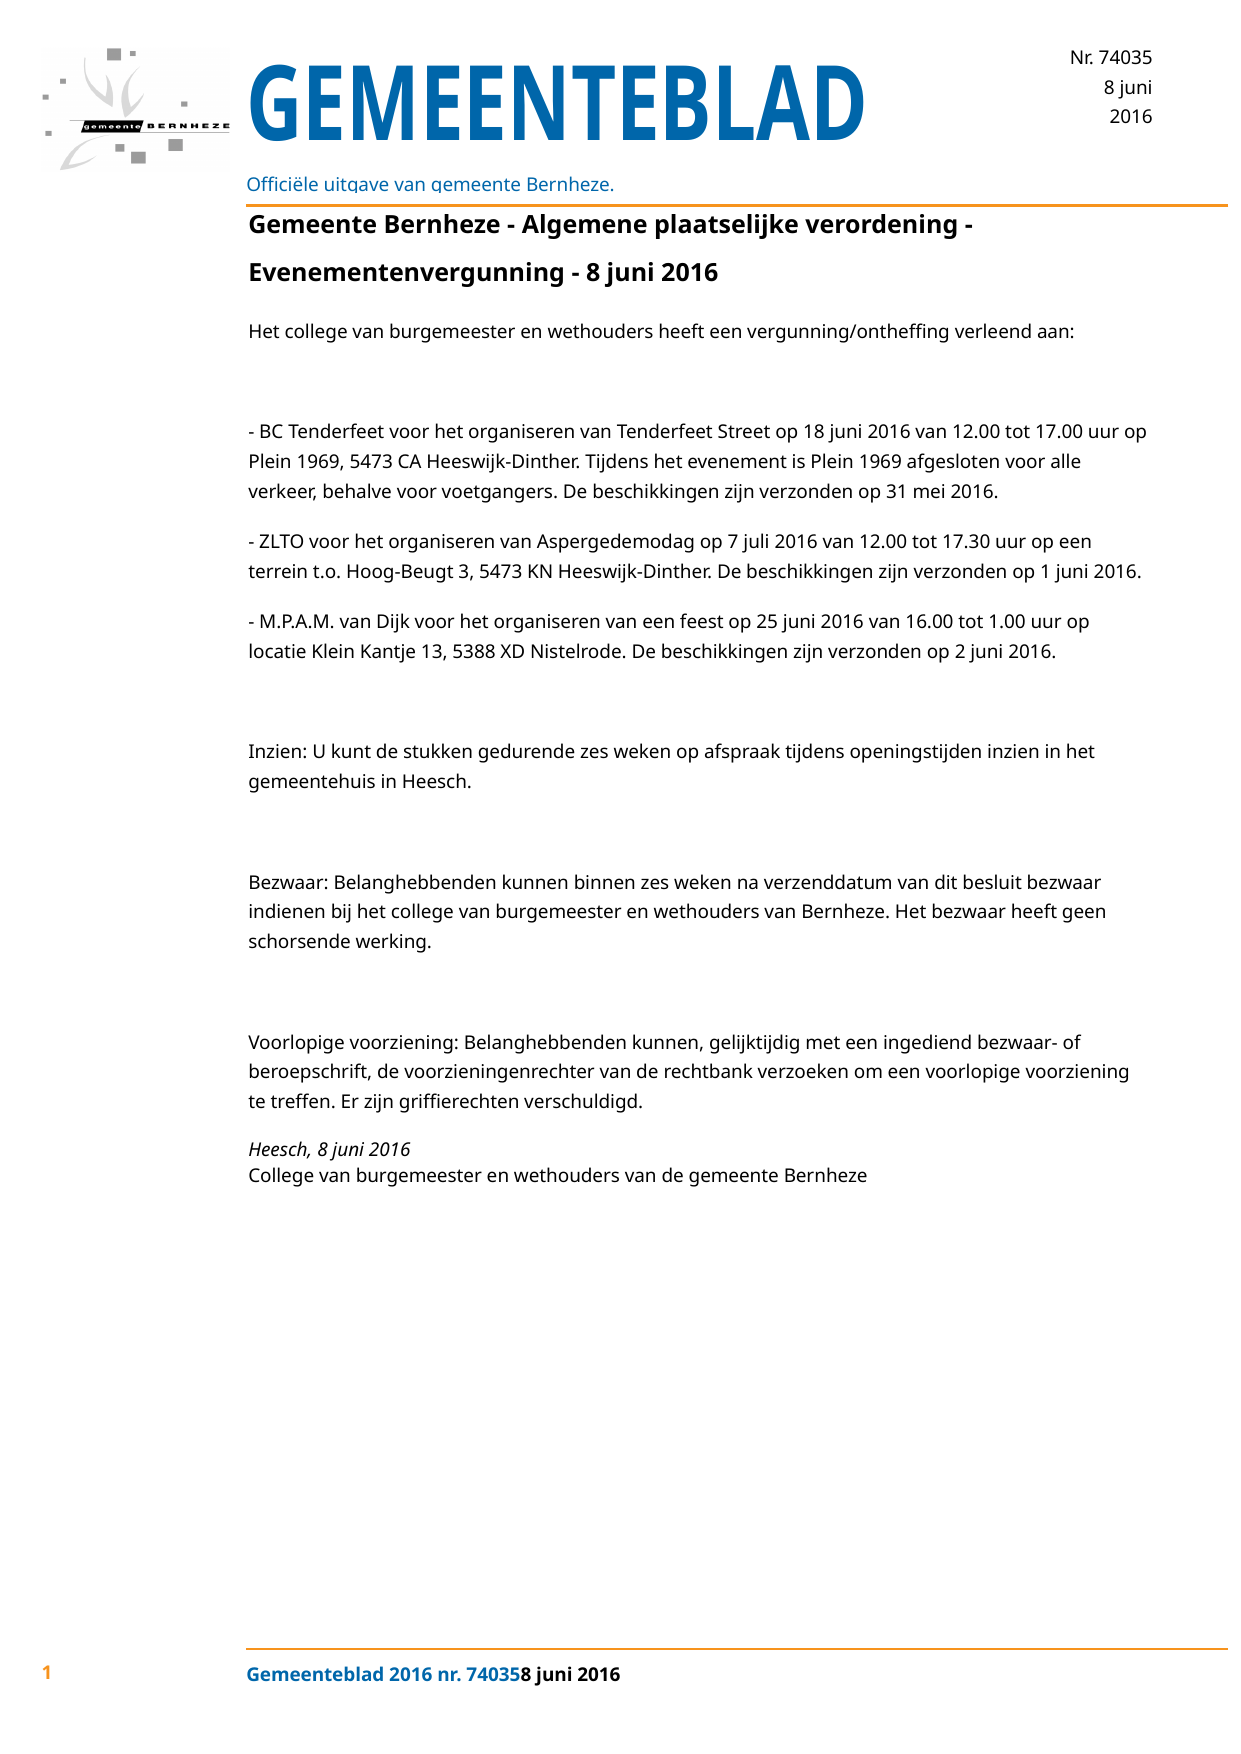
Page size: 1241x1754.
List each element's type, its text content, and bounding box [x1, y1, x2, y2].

text Het college van burgemeester en wethouders heeft een vergunning/ontheffing verleend aan: [248, 318, 1152, 344]
text - BC Tenderfeet voor het organiseren van Tenderfeet Street op 18 juni 2016 van 12.00 tot 17.00 uur op Plein 1969, 5473 CA Heeswijk-Dinther. Tijdens het evenement is Plein 1969 afgesloten voor alle verkeer, behalve voor voetgangers. De beschikkingen zijn verzonden op 31 mei 2016. [248, 419, 1152, 504]
text - ZLTO voor het organiseren van Aspergedemodag op 7 juli 2016 van 12.00 tot 17.30 uur op een terrein t.o. Hoog-Beugt 3, 5473 KN Heeswijk-Dinther. De beschikkingen zijn verzonden op 1 juni 2016. [248, 528, 1152, 584]
text Voorlopige voorziening: Belanghebbenden kunnen, gelijktijdig met een ingediend bezwaar- of beroepschrift, de voorzieningenrechter van de rechtbank verzoeken om een voorlopige voorziening te treffen. Er zijn griffierechten verschuldigd. [248, 1029, 1152, 1114]
text College van burgemeester en wethouders van de gemeente Bernheze [248, 1162, 1152, 1188]
text Heesch, 8 juni 2016 [248, 1136, 1152, 1162]
text Gemeente Bernheze - Algemene plaatselijke verordening - Evenementenvergunning - 8 juni 2016 [248, 207, 1152, 288]
text Inzien: U kunt de stukken gedurende zes weken op afspraak tijdens openingstijden inzien in het gemeentehuis in Heesch. [248, 739, 1152, 794]
text - M.P.A.M. van Dijk voor het organiseren van een feest op 25 juni 2016 van 16.00 tot 1.00 uur op locatie Klein Kantje 13, 5388 XD Nistelrode. De beschikkingen zijn verzonden op 2 juni 2016. [248, 608, 1152, 664]
picture [41, 47, 231, 172]
text Bezwaar: Belanghebbenden kunnen binnen zes weken na verzenddatum van dit besluit bezwaar indienen bij het college van burgemeester en wethouders van Bernheze. Het bezwaar heeft geen schorsende werking. [248, 869, 1152, 954]
